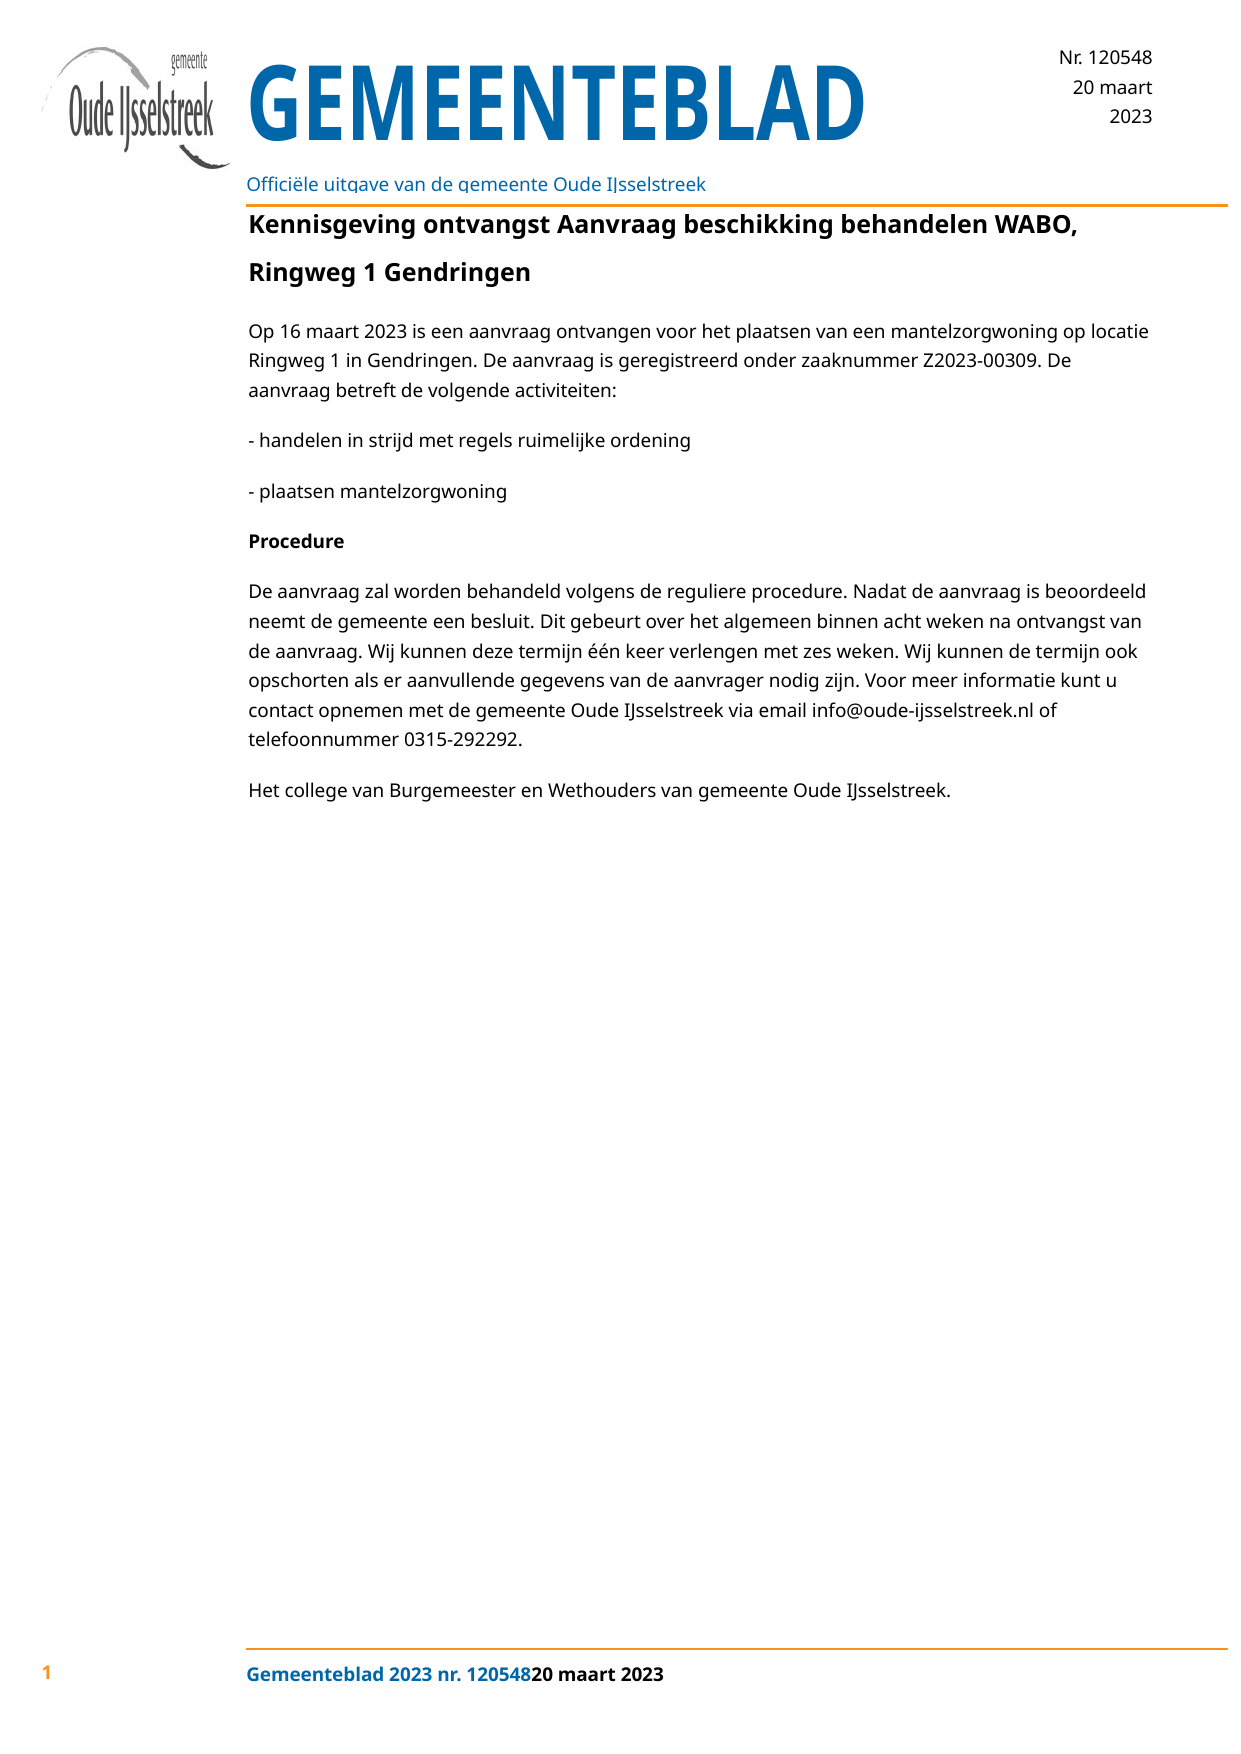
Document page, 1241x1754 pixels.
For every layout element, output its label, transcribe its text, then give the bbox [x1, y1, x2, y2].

text Kennisgeving ontvangst Aanvraag beschikking behandelen WABO, Ringweg 1 Gendringen [248, 207, 1152, 288]
text Het college van Burgemeester en Wethouders van gemeente Oude IJsselstreek. [248, 777, 1152, 803]
text - handelen in strijd met regels ruimelijke ordening [248, 427, 1152, 453]
text Op 16 maart 2023 is een aanvraag ontvangen voor het plaatsen van een mantelzorgwoning op locatie Ringweg 1 in Gendringen. De aanvraag is geregistreerd onder zaaknummer Z2023-00309. De aanvraag betreft de volgende activiteiten: [248, 318, 1152, 403]
text - plaatsen mantelzorgwoning [248, 478, 1152, 504]
text Procedure [248, 528, 1152, 554]
picture [41, 47, 231, 172]
text De aanvraag zal worden behandeld volgens de reguliere procedure. Nadat de aanvraag is beoordeeld neemt de gemeente een besluit. Dit gebeurt over het algemeen binnen acht weken na ontvangst van de aanvraag. Wij kunnen deze termijn één keer verlengen met zes weken. Wij kunnen de termijn ook opschorten als er aanvullende gegevens van de aanvrager nodig zijn. Voor meer informatie kunt u contact opnemen met de gemeente Oude IJsselstreek via email info@oude-ijsselstreek.nl of telefoonnummer 0315-292292. [248, 579, 1152, 752]
